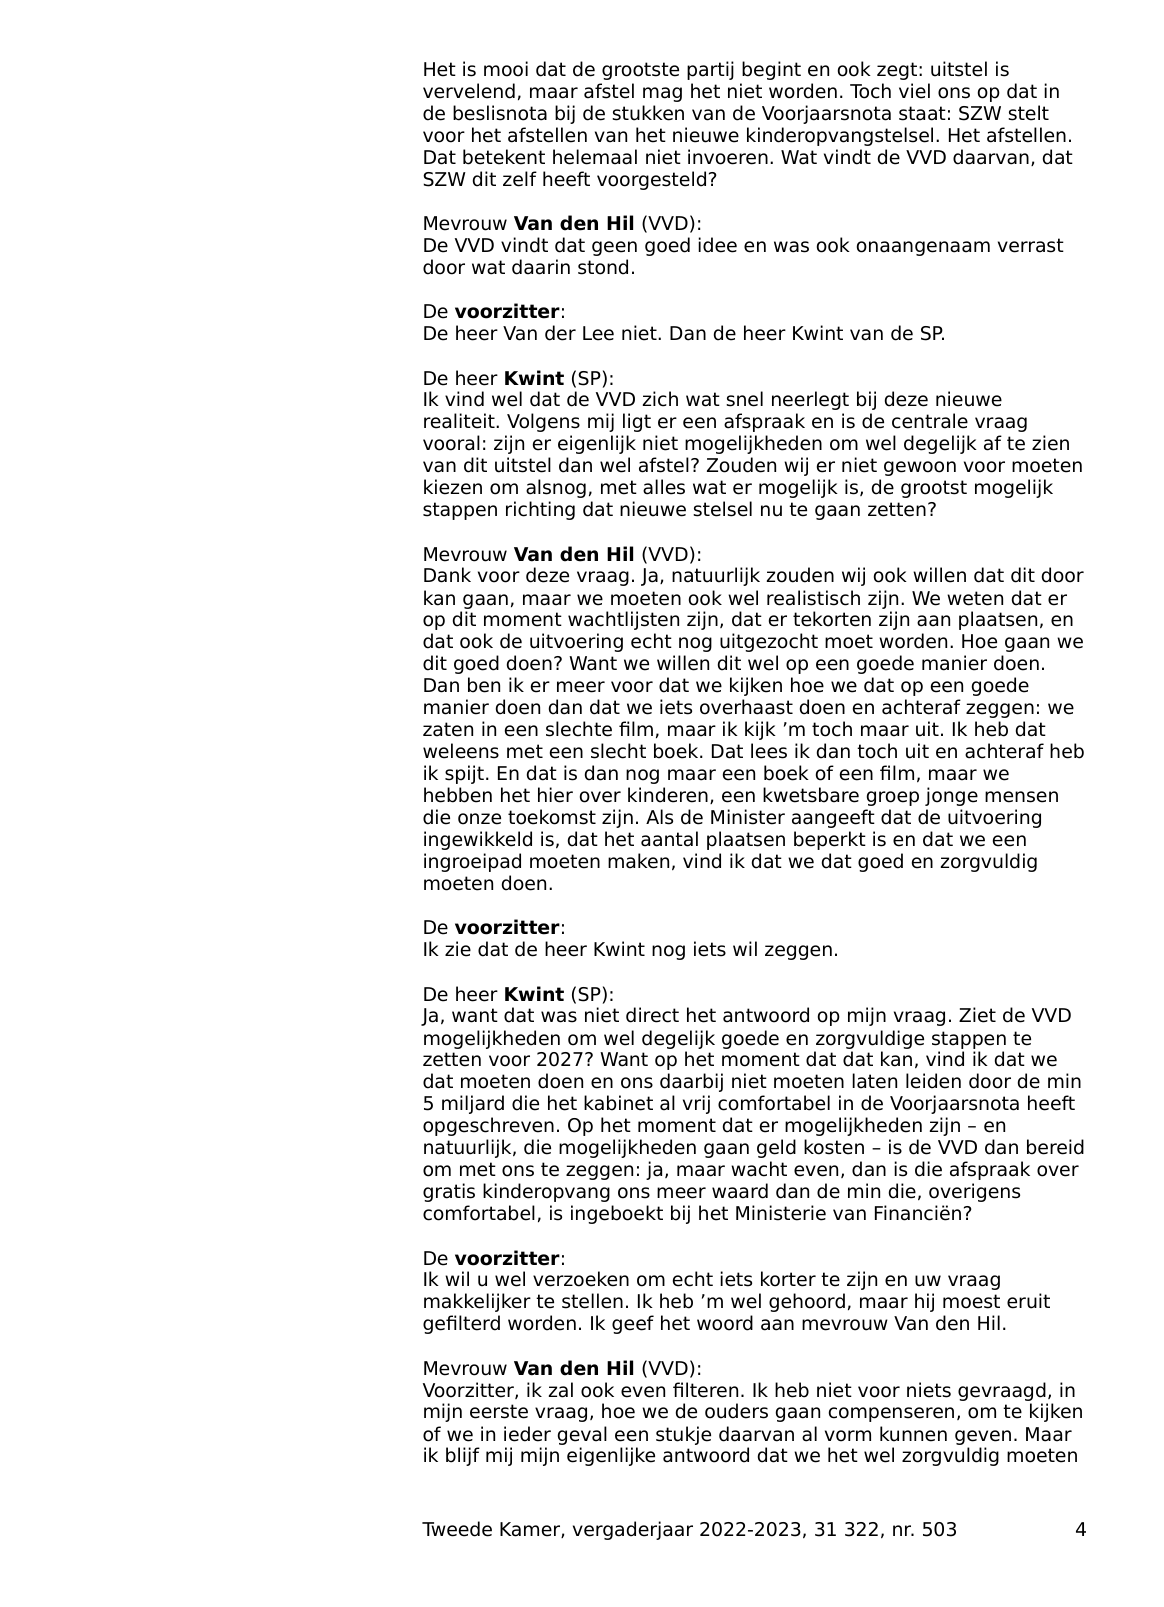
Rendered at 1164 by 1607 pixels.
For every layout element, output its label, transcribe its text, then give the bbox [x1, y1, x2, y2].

text De heer Kwint (SP): [422, 983, 1087, 1005]
text De heer Van der Lee niet. Dan de heer Kwint van de SP. [422, 323, 1087, 345]
text De heer Kwint (SP): [422, 367, 1087, 389]
text Mevrouw Van den Hil (VVD): [422, 1357, 1087, 1379]
text De VVD vindt dat geen goed idee en was ook onaangenaam verrast door wat daarin stond. [422, 235, 1087, 279]
text Mevrouw Van den Hil (VVD): [422, 543, 1087, 565]
text Ik wil u wel verzoeken om echt iets korter te zijn en uw vraag makkelijker te stellen. Ik heb ’m wel gehoord, maar hij moest eruit gefilterd worden. Ik geef het woord aan mevrouw Van den Hil. [422, 1269, 1087, 1335]
text De voorzitter: [422, 917, 1087, 939]
text Het is mooi dat de grootste partij begint en ook zegt: uitstel is vervelend, maar afstel mag het niet worden. Toch viel ons op dat in de beslisnota bij de stukken van de Voorjaarsnota staat: SZW stelt voor het afstellen van het nieuwe kinderopvangstelsel. Het afstellen. Dat betekent helemaal niet invoeren. Wat vindt de VVD daarvan, dat SZW dit zelf heeft voorgesteld? [422, 59, 1087, 191]
text De voorzitter: [422, 301, 1087, 323]
text De voorzitter: [422, 1247, 1087, 1269]
text Voorzitter, ik zal ook even filteren. Ik heb niet voor niets gevraagd, in mijn eerste vraag, hoe we de ouders gaan compenseren, om te kijken of we in ieder geval een stukje daarvan al vorm kunnen geven. Maar ik blijf mij mijn eigenlijke antwoord dat we het wel zorgvuldig moeten [422, 1379, 1087, 1467]
text Ja, want dat was niet direct het antwoord op mijn vraag. Ziet de VVD mogelijkheden om wel degelijk goede en zorgvuldige stappen te zetten voor 2027? Want op het moment dat dat kan, vind ik dat we dat moeten doen en ons daarbij niet moeten laten leiden door de min 5 miljard die het kabinet al vrij comfortabel in de Voorjaarsnota heeft opgeschreven. Op het moment dat er mogelijkheden zijn – en natuurlijk, die mogelijkheden gaan geld kosten – is de VVD dan bereid om met ons te zeggen: ja, maar wacht even, dan is die afspraak over gratis kinderopvang ons meer waard dan de min die, overigens comfortabel, is ingeboekt bij het Ministerie van Financiën? [422, 1005, 1087, 1225]
text Dank voor deze vraag. Ja, natuurlijk zouden wij ook willen dat dit door kan gaan, maar we moeten ook wel realistisch zijn. We weten dat er op dit moment wachtlijsten zijn, dat er tekorten zijn aan plaatsen, en dat ook de uitvoering echt nog uitgezocht moet worden. Hoe gaan we dit goed doen? Want we willen dit wel op een goede manier doen. Dan ben ik er meer voor dat we kijken hoe we dat op een goede manier doen dan dat we iets overhaast doen en achteraf zeggen: we zaten in een slechte film, maar ik kijk ’m toch maar uit. Ik heb dat weleens met een slecht boek. Dat lees ik dan toch uit en achteraf heb ik spijt. En dat is dan nog maar een boek of een film, maar we hebben het hier over kinderen, een kwetsbare groep jonge mensen die onze toekomst zijn. Als de Minister aangeeft dat de uitvoering ingewikkeld is, dat het aantal plaatsen beperkt is en dat we een ingroeipad moeten maken, vind ik dat we dat goed en zorgvuldig moeten doen. [422, 565, 1087, 895]
text Ik zie dat de heer Kwint nog iets wil zeggen. [422, 939, 1087, 961]
text Ik vind wel dat de VVD zich wat snel neerlegt bij deze nieuwe realiteit. Volgens mij ligt er een afspraak en is de centrale vraag vooral: zijn er eigenlijk niet mogelijkheden om wel degelijk af te zien van dit uitstel dan wel afstel? Zouden wij er niet gewoon voor moeten kiezen om alsnog, met alles wat er mogelijk is, de grootst mogelijk stappen richting dat nieuwe stelsel nu te gaan zetten? [422, 389, 1087, 521]
text Mevrouw Van den Hil (VVD): [422, 213, 1087, 235]
